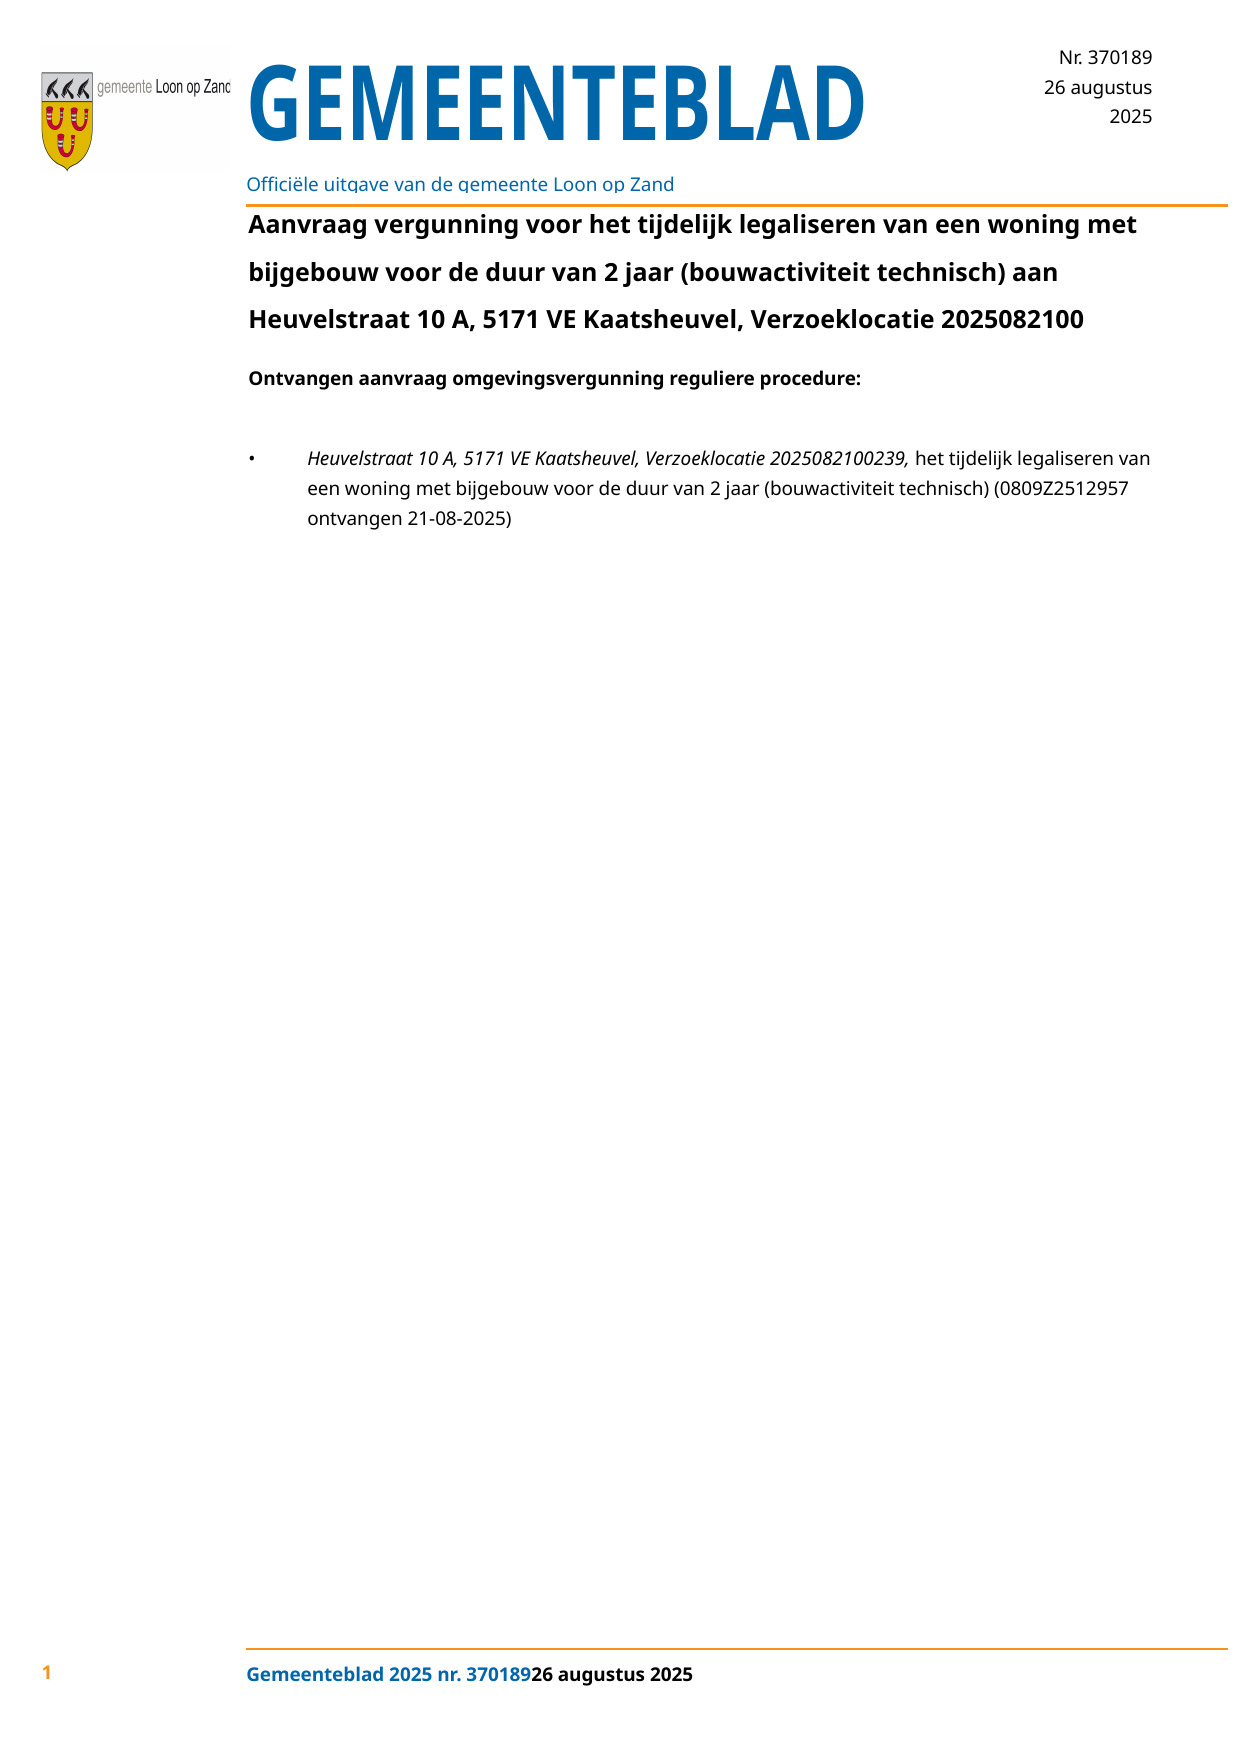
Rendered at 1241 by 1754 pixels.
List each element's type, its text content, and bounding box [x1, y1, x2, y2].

text Ontvangen aanvraag omgevingsvergunning reguliere procedure: [248, 366, 1152, 391]
picture [41, 47, 231, 172]
text Aanvraag vergunning voor het tijdelijk legaliseren van een woning met bijgebouw voor de duur van 2 jaar (bouwactiviteit technisch) aan Heuvelstraat 10 A, 5171 VE Kaatsheuvel, Verzoeklocatie 2025082100 [248, 207, 1152, 336]
list Heuvelstraat 10 A, 5171 VE Kaatsheuvel, Verzoeklocatie 2025082100239, het tijdelijk legaliseren van een woning met bijgebouw voor de duur van 2 jaar (bouwactiviteit technisch) (0809Z2512957 ontvangen 21-08-2025) [248, 446, 1152, 530]
